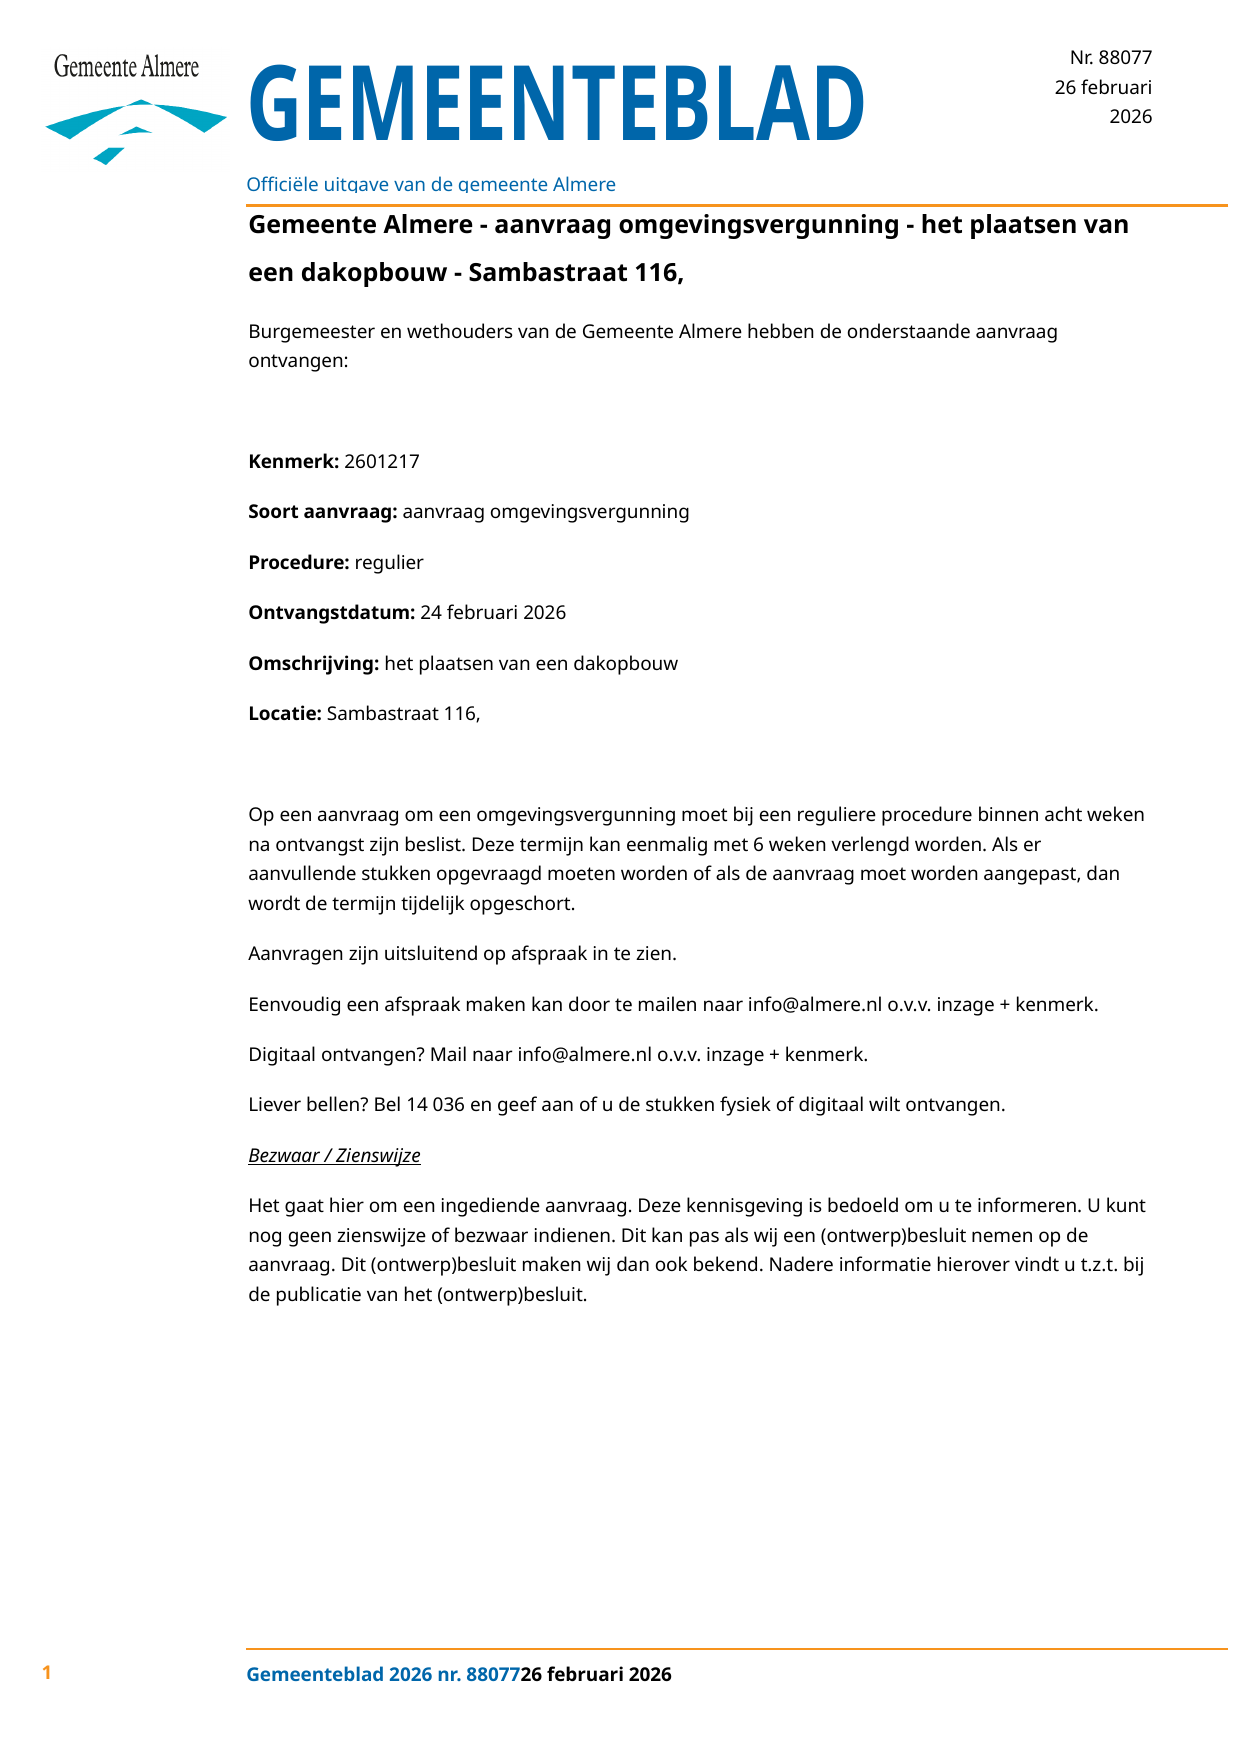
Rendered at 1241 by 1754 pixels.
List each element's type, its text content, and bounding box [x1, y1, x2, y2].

text Het gaat hier om een ingediende aanvraag. Deze kennisgeving is bedoeld om u te informeren. U kunt nog geen zienswijze of bezwaar indienen. Dit kan pas als wij een (ontwerp)besluit nemen op de aanvraag. Dit (ontwerp)besluit maken wij dan ook bekend. Nadere informatie hierover vindt u t.z.t. bij de publicatie van het (ontwerp)besluit. [248, 1192, 1152, 1307]
text Liever bellen? Bel 14 036 en geef aan of u de stukken fysiek of digitaal wilt ontvangen. [248, 1092, 1152, 1117]
text Eenvoudig een afspraak maken kan door te mailen naar info@almere.nl o.v.v. inzage + kenmerk. [248, 991, 1152, 1017]
text Burgemeester en wethouders van de Gemeente Almere hebben de onderstaande aanvraag ontvangen: [248, 318, 1152, 373]
text Bezwaar / Zienswijze [248, 1142, 1152, 1168]
text Procedure: regulier [248, 549, 1152, 575]
picture [41, 47, 231, 172]
text Kenmerk: 2601217 [248, 448, 1152, 474]
text Op een aanvraag om een omgevingsvergunning moet bij een reguliere procedure binnen acht weken na ontvangst zijn beslist. Deze termijn kan eenmalig met 6 weken verlengd worden. Als er aanvullende stukken opgevraagd moeten worden of als de aanvraag moet worden aangepast, dan wordt de termijn tijdelijk opgeschort. [248, 801, 1152, 916]
text Ontvangstdatum: 24 februari 2026 [248, 599, 1152, 625]
text Aanvragen zijn uitsluitend op afspraak in te zien. [248, 940, 1152, 966]
text Gemeente Almere - aanvraag omgevingsvergunning - het plaatsen van een dakopbouw - Sambastraat 116, [248, 207, 1152, 288]
text Soort aanvraag: aanvraag omgevingsvergunning [248, 499, 1152, 524]
text Locatie: Sambastraat 116, [248, 700, 1152, 726]
text Digitaal ontvangen? Mail naar info@almere.nl o.v.v. inzage + kenmerk. [248, 1041, 1152, 1067]
text Omschrijving: het plaatsen van een dakopbouw [248, 650, 1152, 676]
